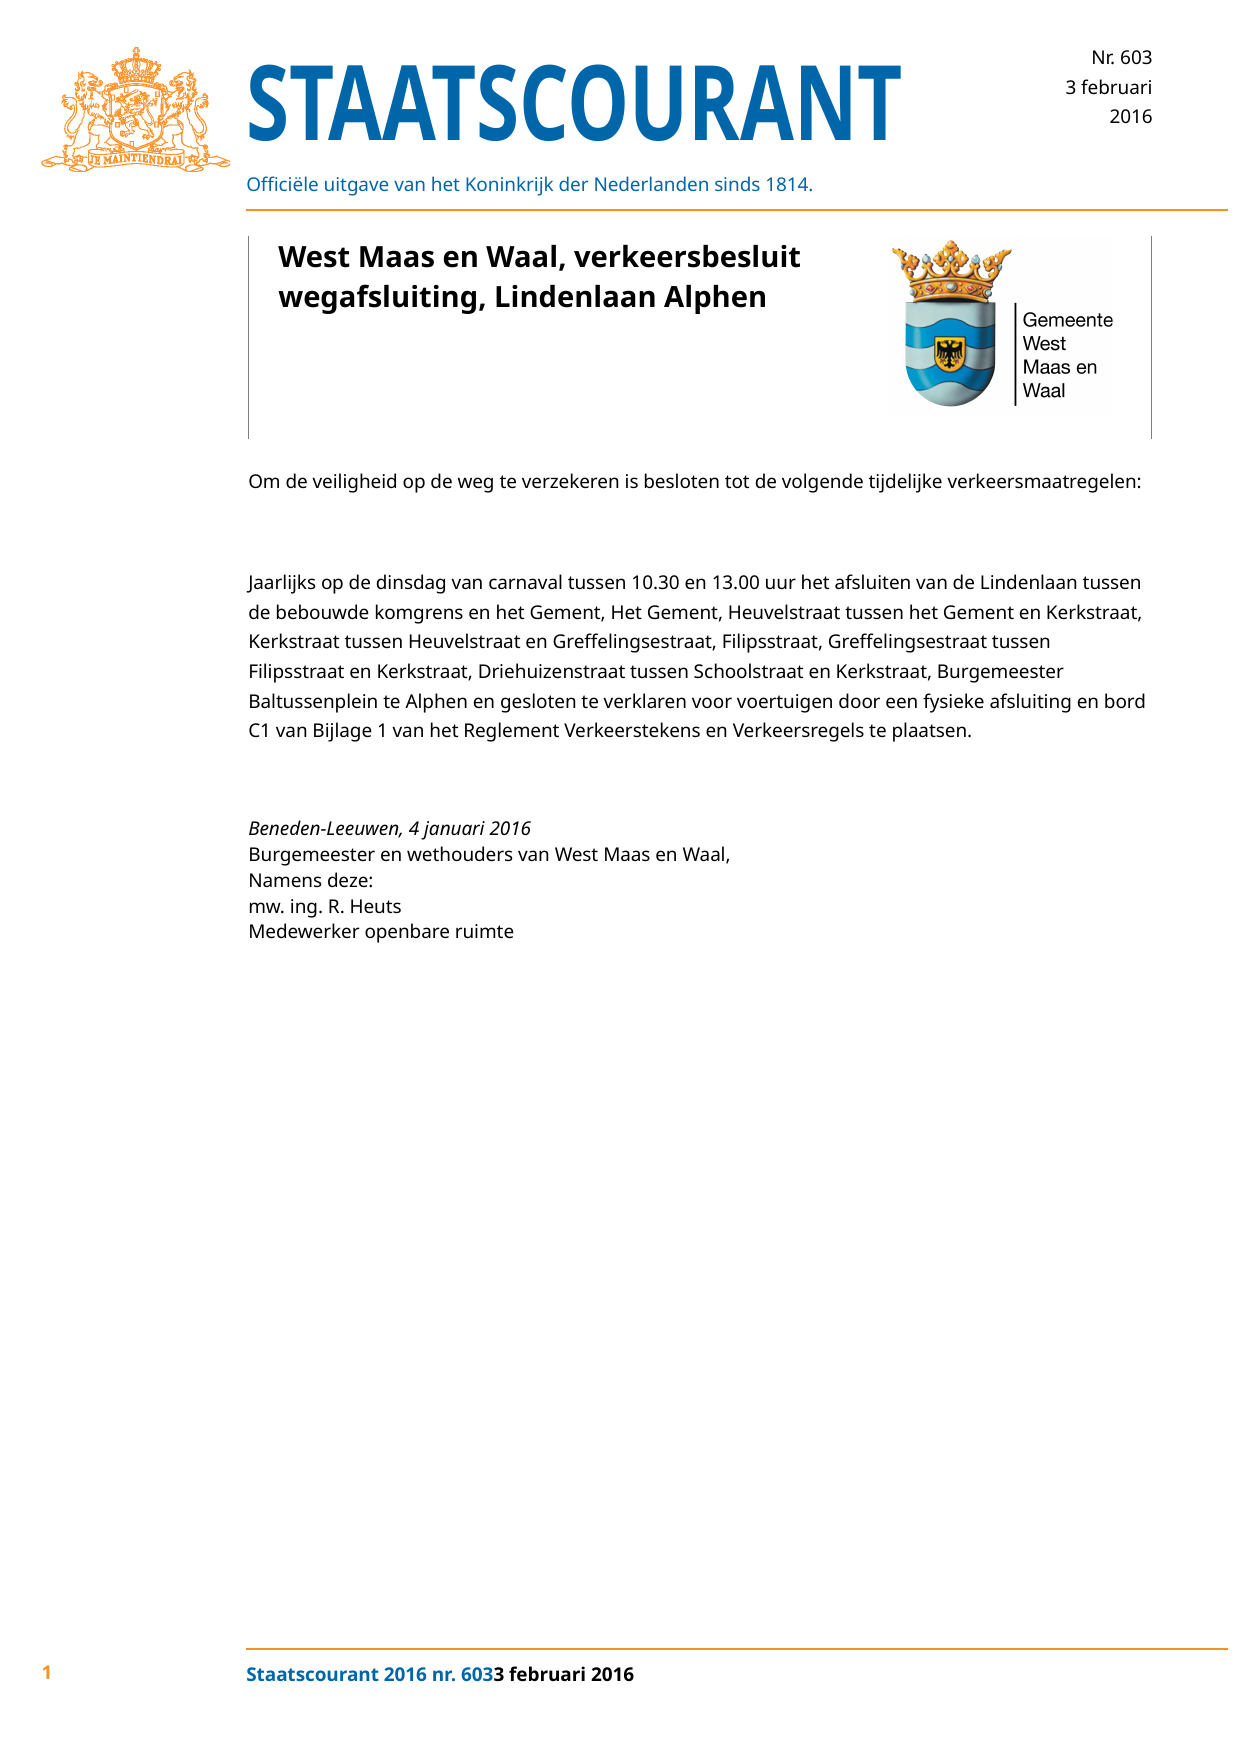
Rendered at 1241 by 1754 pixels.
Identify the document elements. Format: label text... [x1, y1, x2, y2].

table_header West Maas en Waal, verkeersbesluit wegafsluiting, Lindenlaan Alphen [249, 236, 850, 439]
picture [888, 236, 1113, 414]
table_header [1113, 236, 1151, 413]
text Namens deze: [248, 867, 1152, 893]
picture [41, 47, 231, 172]
table_header [850, 414, 1151, 439]
text Medewerker openbare ruimte [248, 918, 1152, 944]
text Beneden-Leeuwen, 4 januari 2016 [248, 816, 1152, 841]
table_header [850, 236, 888, 413]
text Burgemeester en wethouders van West Maas en Waal, [248, 841, 1152, 867]
text mw. ing. R. Heuts [248, 893, 1152, 918]
text Jaarlijks op de dinsdag van carnaval tussen 10.30 en 13.00 uur het afsluiten van de Lindenlaan tussen de bebouwde komgrens en het Gement, Het Gement, Heuvelstraat tussen het Gement en Kerkstraat, Kerkstraat tussen Heuvelstraat en Greffelingsestraat, Filipsstraat, Greffelingsestraat tussen Filipsstraat en Kerkstraat, Driehuizenstraat tussen Schoolstraat en Kerkstraat, Burgemeester Baltussenplein te Alphen en gesloten te verklaren voor voertuigen door een fysieke afsluiting en bord C1 van Bijlage 1 van het Reglement Verkeerstekens en Verkeersregels te plaatsen. [248, 569, 1152, 743]
text Om de veiligheid op de weg te verzekeren is besloten tot de volgende tijdelijke verkeersmaatregelen: [248, 469, 1152, 494]
